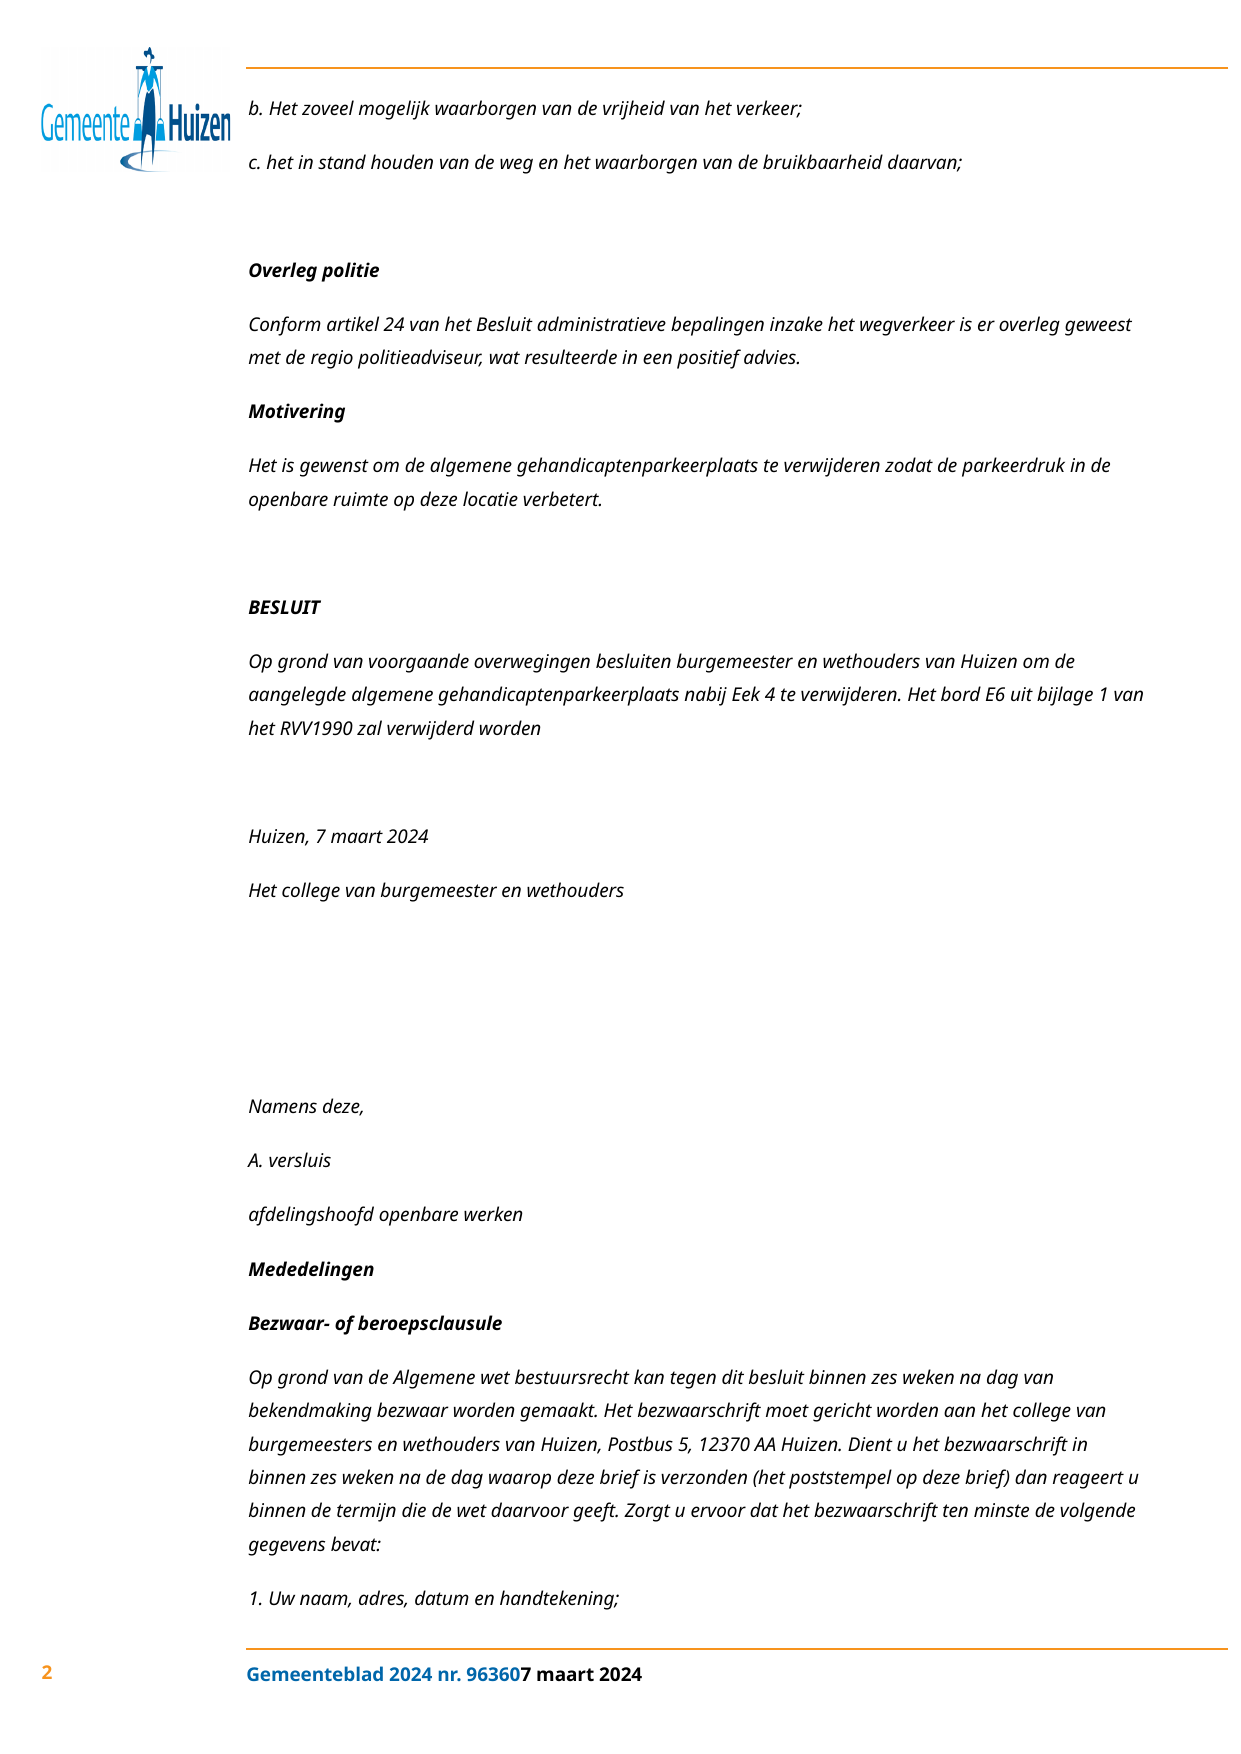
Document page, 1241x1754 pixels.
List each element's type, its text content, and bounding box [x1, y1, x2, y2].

text BESLUIT [248, 594, 1152, 620]
text Huizen, 7 maart 2024 [248, 823, 1152, 849]
text b. Het zoveel mogelijk waarborgen van de vrijheid van het verkeer; [248, 95, 1152, 121]
text Motivering [248, 398, 1152, 424]
text Conform artikel 24 van het Besluit administratieve bepalingen inzake het wegverkeer is er overleg geweest met de regio politieadviseur, wat resulteerde in een positief advies. [248, 311, 1152, 370]
text Bezwaar- of beroepsclausule [248, 1310, 1152, 1336]
text Namens deze, [248, 1093, 1152, 1119]
text Overleg politie [248, 257, 1152, 283]
text 1. Uw naam, adres, datum en handtekening; [248, 1585, 1152, 1611]
text Mededelingen [248, 1256, 1152, 1281]
text afdelingshoofd openbare werken [248, 1202, 1152, 1227]
text c. het in stand houden van de weg en het waarborgen van de bruikbaarheid daarvan; [248, 149, 1152, 174]
picture [41, 47, 231, 172]
text Op grond van de Algemene wet bestuursrecht kan tegen dit besluit binnen zes weken na dag van bekendmaking bezwaar worden gemaakt. Het bezwaarschrift moet gericht worden aan het college van burgemeesters en wethouders van Huizen, Postbus 5, 12370 AA Huizen. Dient u het bezwaarschrift in binnen zes weken na de dag waarop deze brief is verzonden (het poststempel op deze brief) dan reageert u binnen de termijn die de wet daarvoor geeft. Zorgt u ervoor dat het bezwaarschrift ten minste de volgende gegevens bevat: [248, 1364, 1152, 1557]
text A. versluis [248, 1148, 1152, 1173]
text Het college van burgemeester en wethouders [248, 877, 1152, 903]
text Op grond van voorgaande overwegingen besluiten burgemeester en wethouders van Huizen om de aangelegde algemene gehandicaptenparkeerplaats nabij Eek 4 te verwijderen. Het bord E6 uit bijlage 1 van het RVV1990 zal verwijderd worden [248, 648, 1152, 741]
text Het is gewenst om de algemene gehandicaptenparkeerplaats te verwijderen zodat de parkeerdruk in de openbare ruimte op deze locatie verbetert. [248, 453, 1152, 512]
